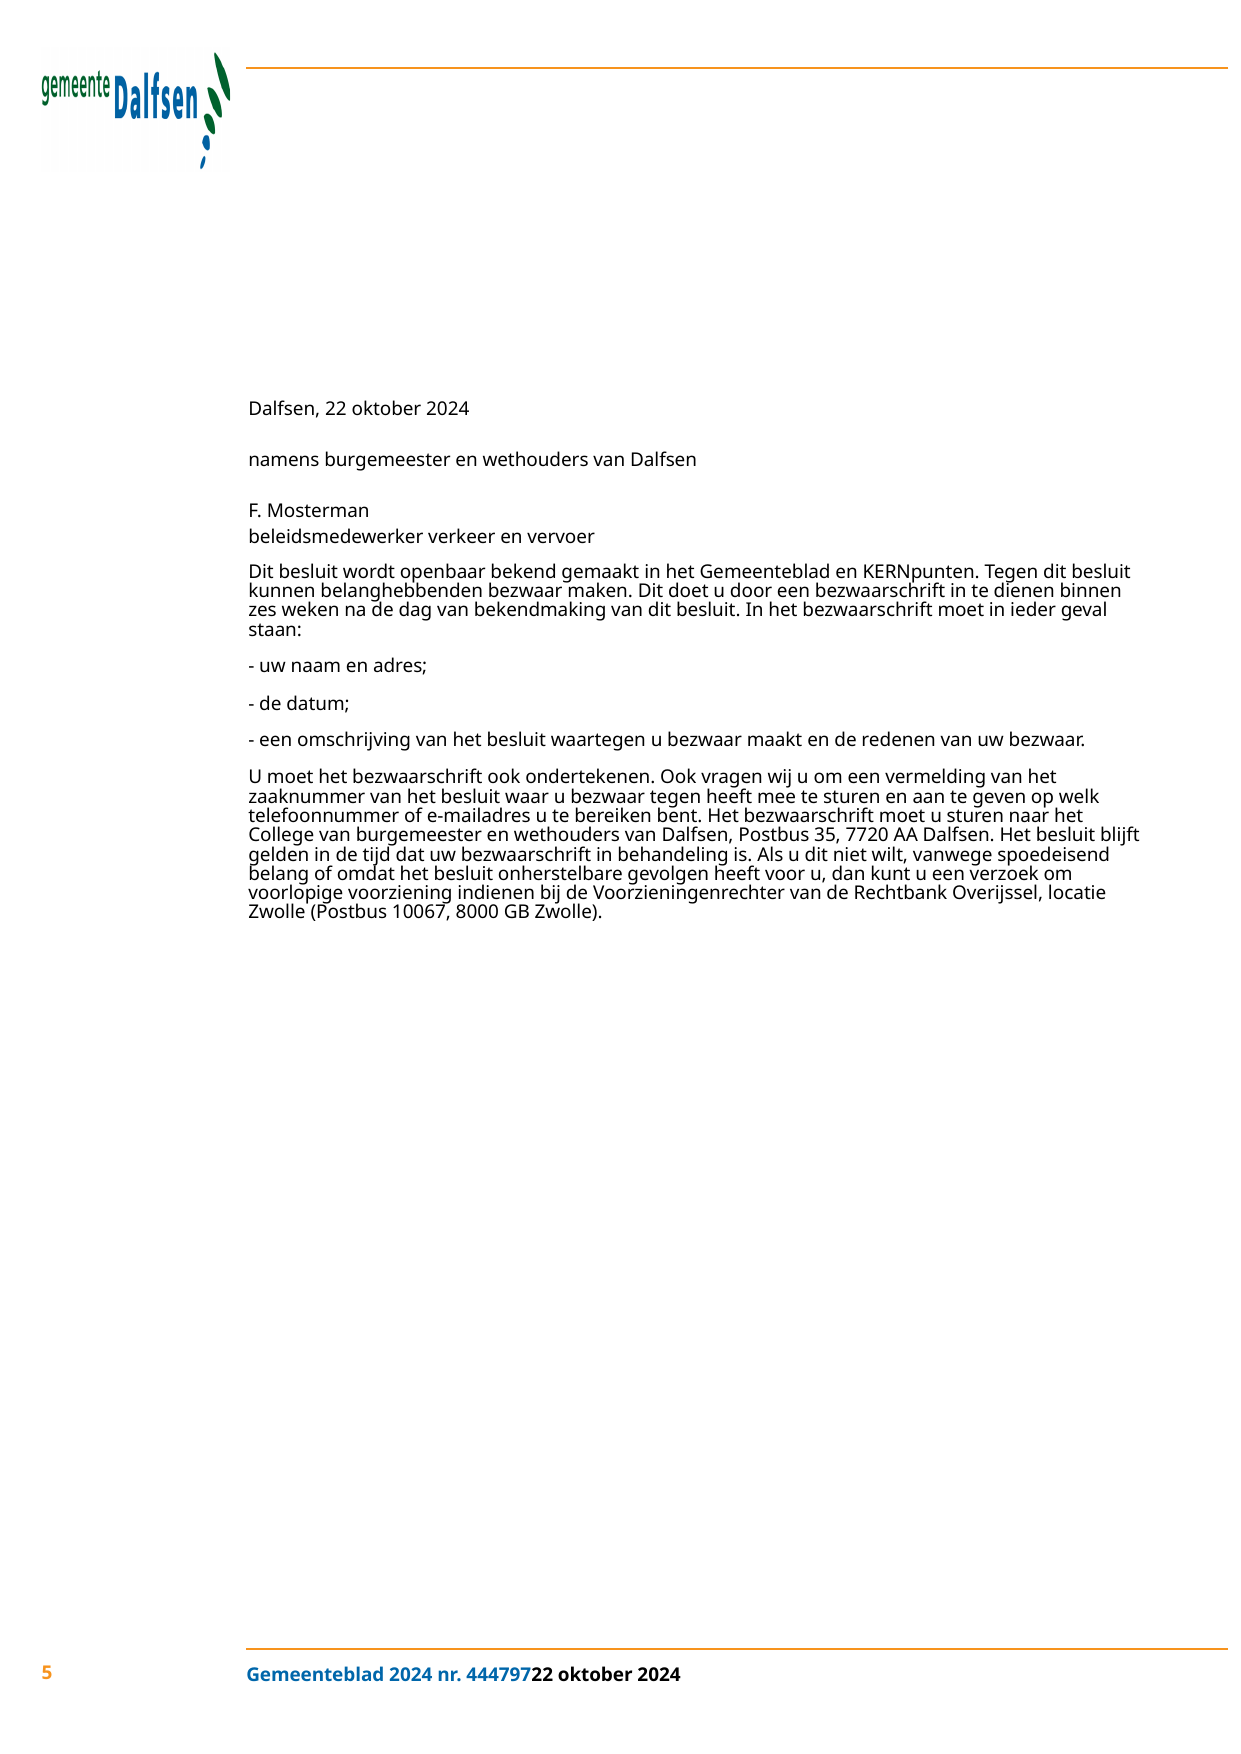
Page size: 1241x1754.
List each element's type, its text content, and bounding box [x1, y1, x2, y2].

text - uw naam en adres; [248, 657, 1152, 677]
picture [41, 47, 231, 172]
text beleidsmedewerker verkeer en vervoer [248, 523, 1152, 549]
text F. Mosterman [248, 498, 1152, 523]
text U moet het bezwaarschrift ook ondertekenen. Ook vragen wij u om een vermelding van het zaaknummer van het besluit waar u bezwaar tegen heeft mee te sturen en aan te geven op welk telefoonnummer of e-mailadres u te bereiken bent. Het bezwaarschrift moet u sturen naar het College van burgemeester en wethouders van Dalfsen, Postbus 35, 7720 AA Dalfsen. Het besluit blijft gelden in de tijd dat uw bezwaarschrift in behandeling is. Als u dit niet wilt, vanwege spoedeisend belang of omdat het besluit onherstelbare gevolgen heeft voor u, dan kunt u een verzoek om voorlopige voorziening indienen bij de Voorzieningenrechter van de Rechtbank Overijssel, locatie Zwolle (Postbus 10067, 8000 GB Zwolle). [248, 768, 1152, 923]
text Dit besluit wordt openbaar bekend gemaakt in het Gemeenteblad en KERNpunten. Tegen dit besluit kunnen belanghebbenden bezwaar maken. Dit doet u door een bezwaarschrift in te dienen binnen zes weken na de dag van bekendmaking van dit besluit. In het bezwaarschrift moet in ieder geval staan: [248, 563, 1152, 640]
text - de datum; [248, 694, 1152, 714]
text Dalfsen, 22 oktober 2024 [248, 395, 1152, 420]
text namens burgemeester en wethouders van Dalfsen [248, 446, 1152, 472]
text - een omschrijving van het besluit waartegen u bezwaar maakt en de redenen van uw bezwaar. [248, 731, 1152, 751]
